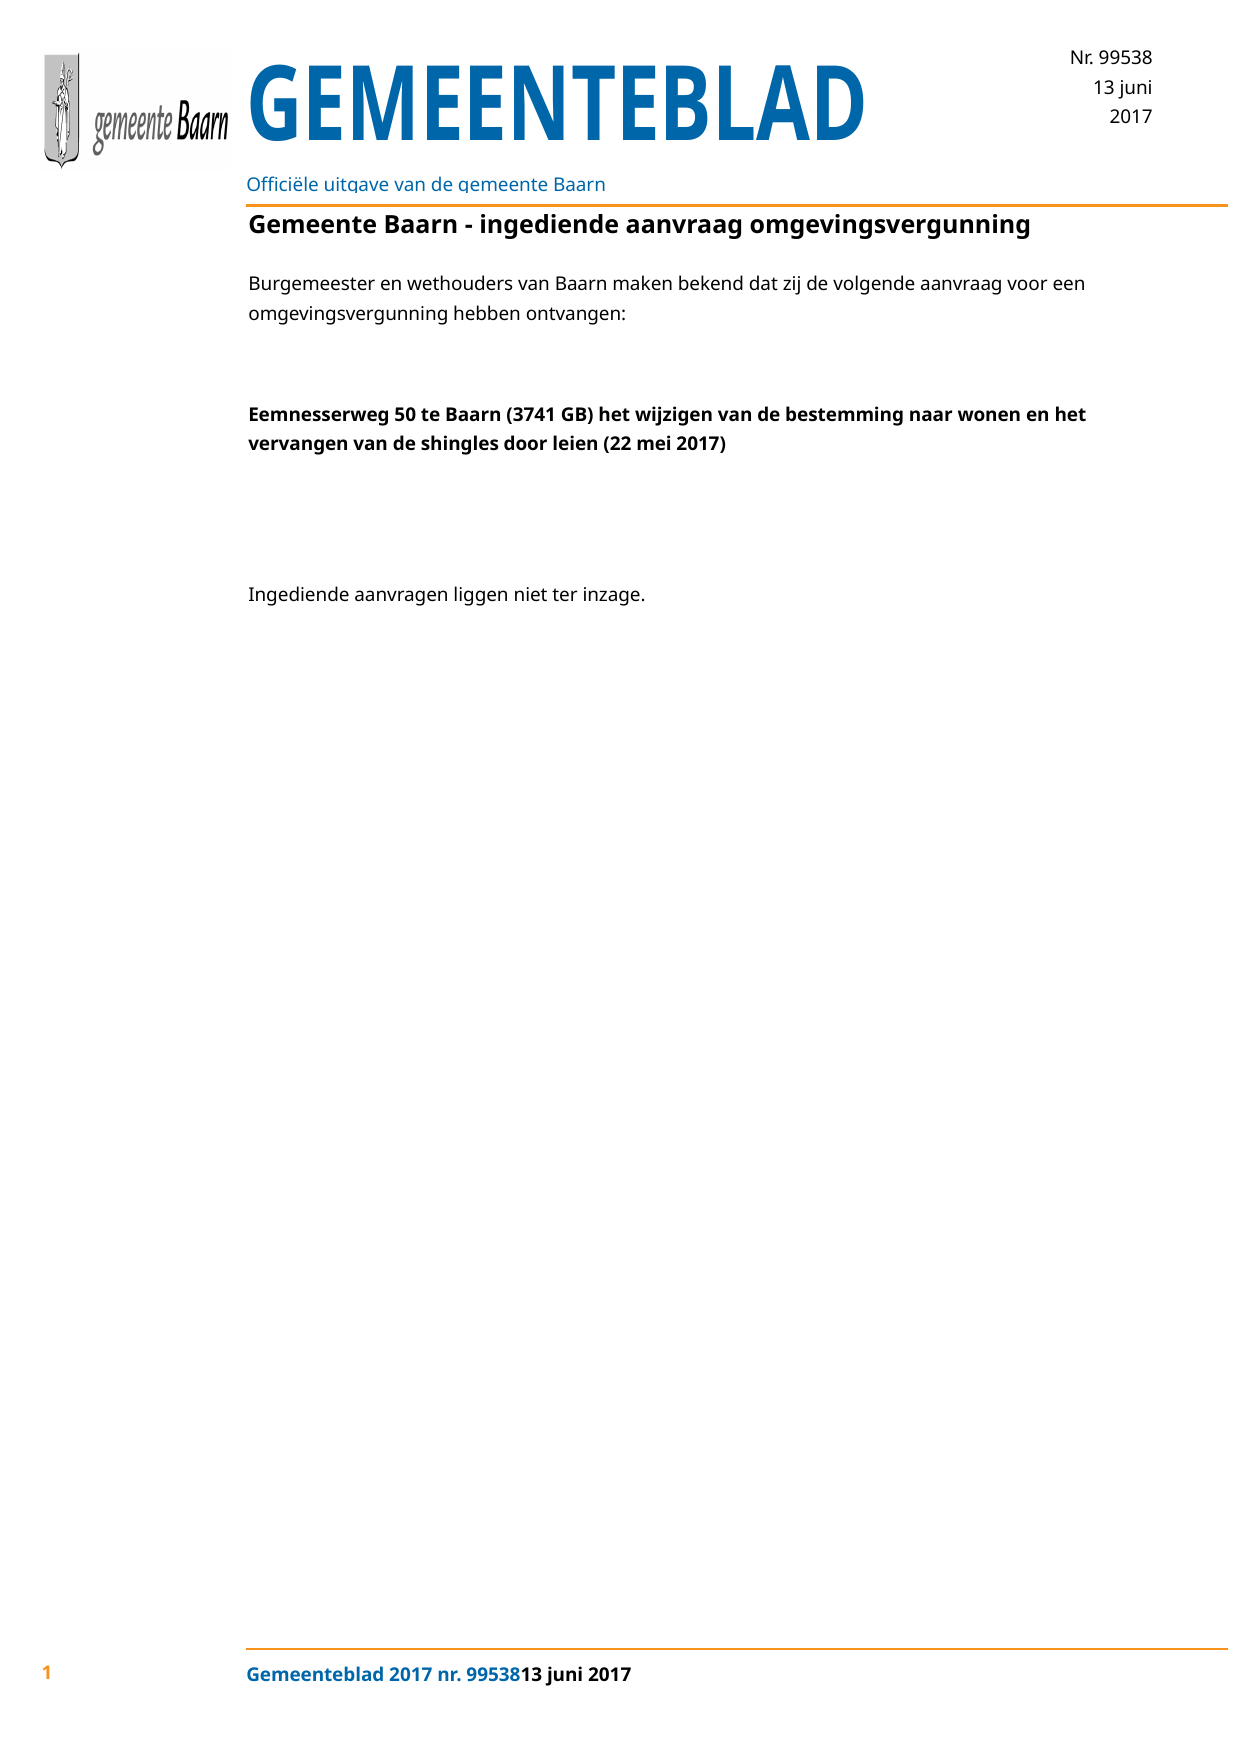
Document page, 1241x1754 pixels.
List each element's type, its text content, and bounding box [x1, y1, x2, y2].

picture [41, 47, 231, 172]
text Burgemeester en wethouders van Baarn maken bekend dat zij de volgende aanvraag voor een omgevingsvergunning hebben ontvangen: [248, 270, 1152, 326]
text Eemnesserweg 50 te Baarn (3741 GB) het wijzigen van de bestemming naar wonen en het vervangen van de shingles door leien (22 mei 2017) [248, 401, 1152, 456]
text Ingediende aanvragen liggen niet ter inzage. [248, 582, 1152, 607]
text Gemeente Baarn - ingediende aanvraag omgevingsvergunning [248, 207, 1152, 241]
